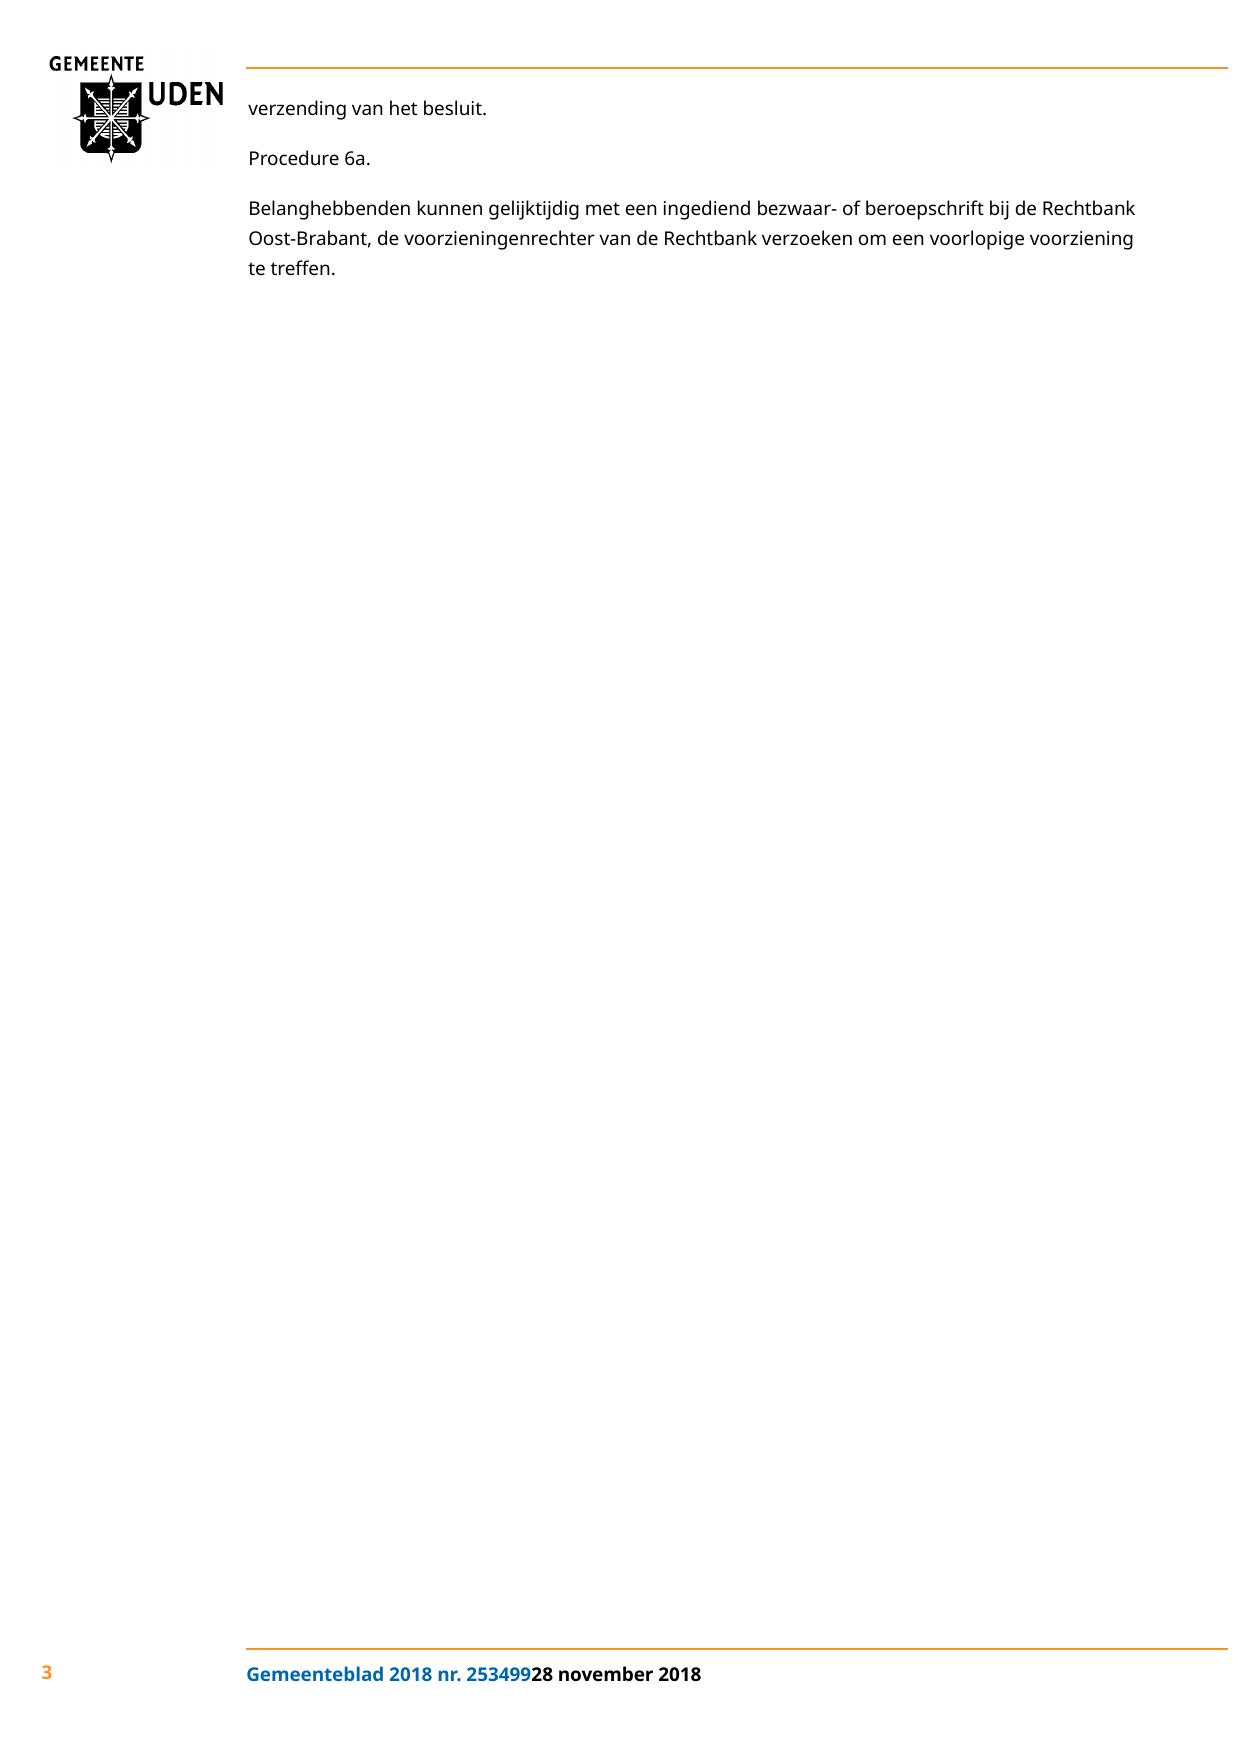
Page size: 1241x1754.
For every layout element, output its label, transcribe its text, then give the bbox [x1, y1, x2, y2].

text Belanghebbenden kunnen gelijktijdig met een ingediend bezwaar- of beroepschrift bij de Rechtbank Oost-Brabant, de voorzieningenrechter van de Rechtbank verzoeken om een voorlopige voorziening te treffen. [248, 196, 1152, 281]
picture [41, 47, 231, 172]
text Procedure 6a. [248, 145, 1152, 171]
text verzending van het besluit. [248, 95, 1152, 121]
